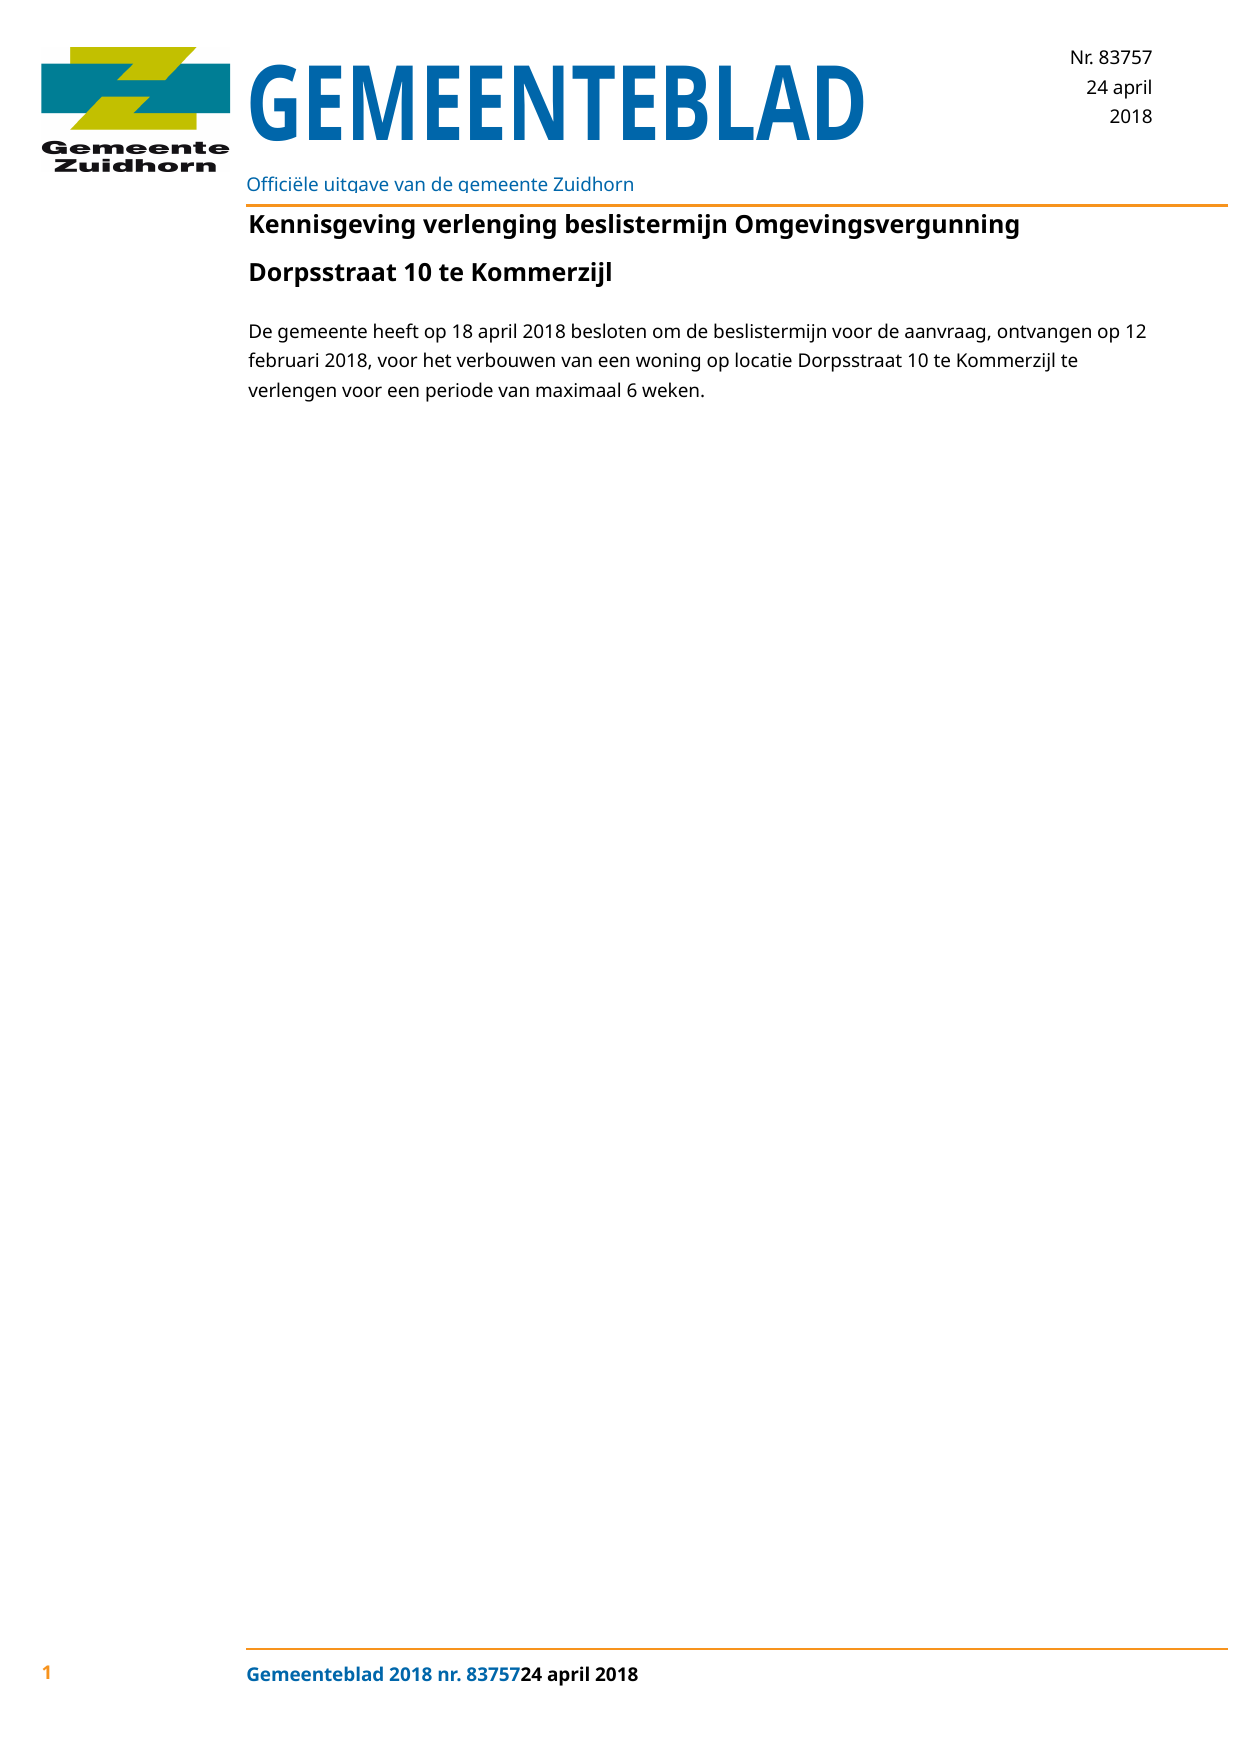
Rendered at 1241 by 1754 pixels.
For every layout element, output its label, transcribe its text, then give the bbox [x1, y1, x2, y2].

text De gemeente heeft op 18 april 2018 besloten om de beslistermijn voor de aanvraag, ontvangen op 12 februari 2018, voor het verbouwen van een woning op locatie Dorpsstraat 10 te Kommerzijl te verlengen voor een periode van maximaal 6 weken. [248, 318, 1152, 403]
text Kennisgeving verlenging beslistermijn Omgevingsvergunning Dorpsstraat 10 te Kommerzijl [248, 207, 1152, 288]
picture [41, 47, 231, 172]
